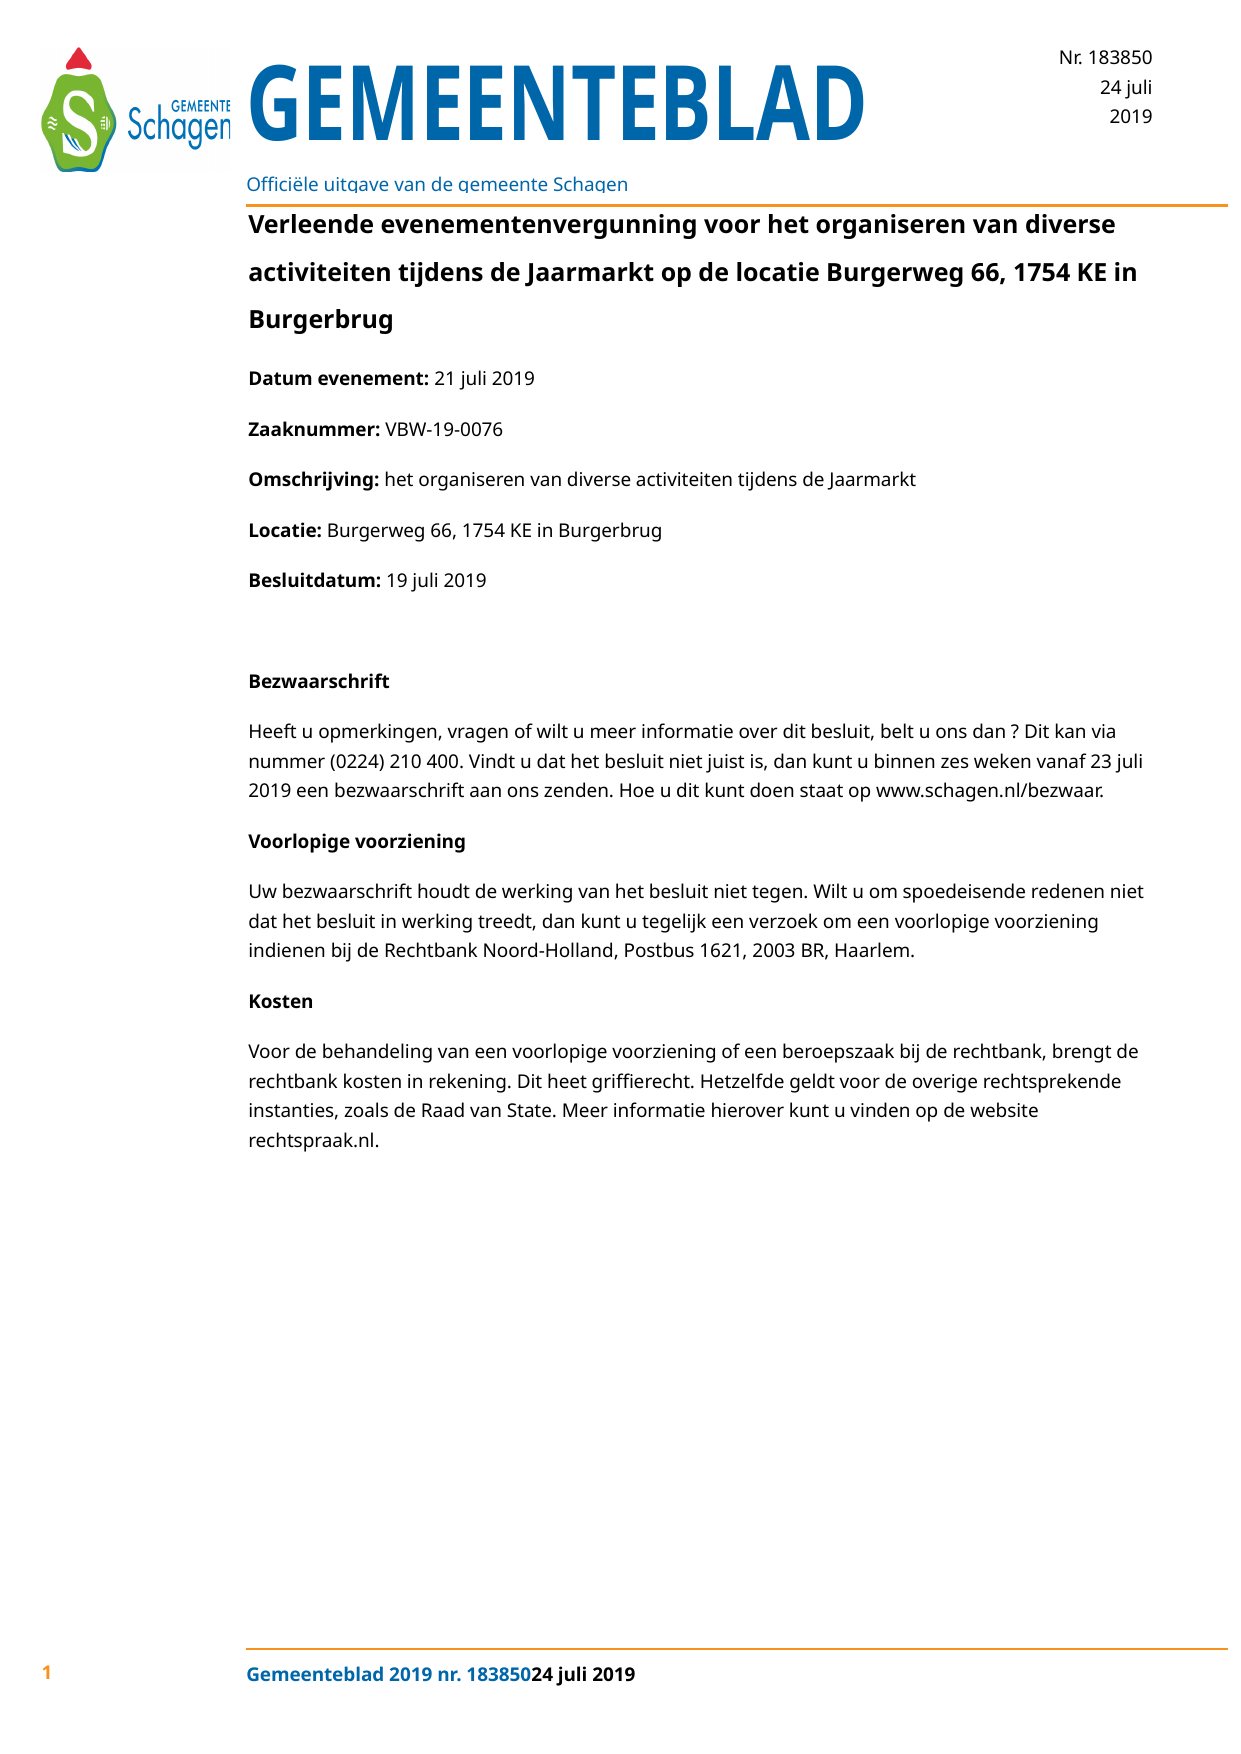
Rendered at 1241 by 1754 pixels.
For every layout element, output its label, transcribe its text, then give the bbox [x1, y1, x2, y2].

text Bezwaarschrift [248, 668, 1152, 694]
text Uw bezwaarschrift houdt de werking van het besluit niet tegen. Wilt u om spoedeisende redenen niet dat het besluit in werking treedt, dan kunt u tegelijk een verzoek om een voorlopige voorziening indienen bij de Rechtbank Noord-Holland, Postbus 1621, 2003 BR, Haarlem. [248, 878, 1152, 963]
text Kosten [248, 988, 1152, 1014]
text Voor de behandeling van een voorlopige voorziening of een beroepszaak bij de rechtbank, brengt de rechtbank kosten in rekening. Dit heet griffierecht. Hetzelfde geldt voor de overige rechtsprekende instanties, zoals de Raad van State. Meer informatie hierover kunt u vinden op de website rechtspraak.nl. [248, 1038, 1152, 1153]
text Omschrijving: het organiseren van diverse activiteiten tijdens de Jaarmarkt [248, 466, 1152, 492]
text Zaaknummer: VBW-19-0076 [248, 416, 1152, 442]
text Voorlopige voorziening [248, 828, 1152, 854]
text Locatie: Burgerweg 66, 1754 KE in Burgerbrug [248, 517, 1152, 542]
text Verleende evenementenvergunning voor het organiseren van diverse activiteiten tijdens de Jaarmarkt op de locatie Burgerweg 66, 1754 KE in Burgerbrug [248, 207, 1152, 336]
text Heeft u opmerkingen, vragen of wilt u meer informatie over dit besluit, belt u ons dan ? Dit kan via nummer (0224) 210 400. Vindt u dat het besluit niet juist is, dan kunt u binnen zes weken vanaf 23 juli 2019 een bezwaarschrift aan ons zenden. Hoe u dit kunt doen staat op www.schagen.nl/bezwaar. [248, 718, 1152, 803]
picture [41, 47, 231, 172]
text Datum evenement: 21 juli 2019 [248, 366, 1152, 391]
text Besluitdatum: 19 juli 2019 [248, 567, 1152, 593]
